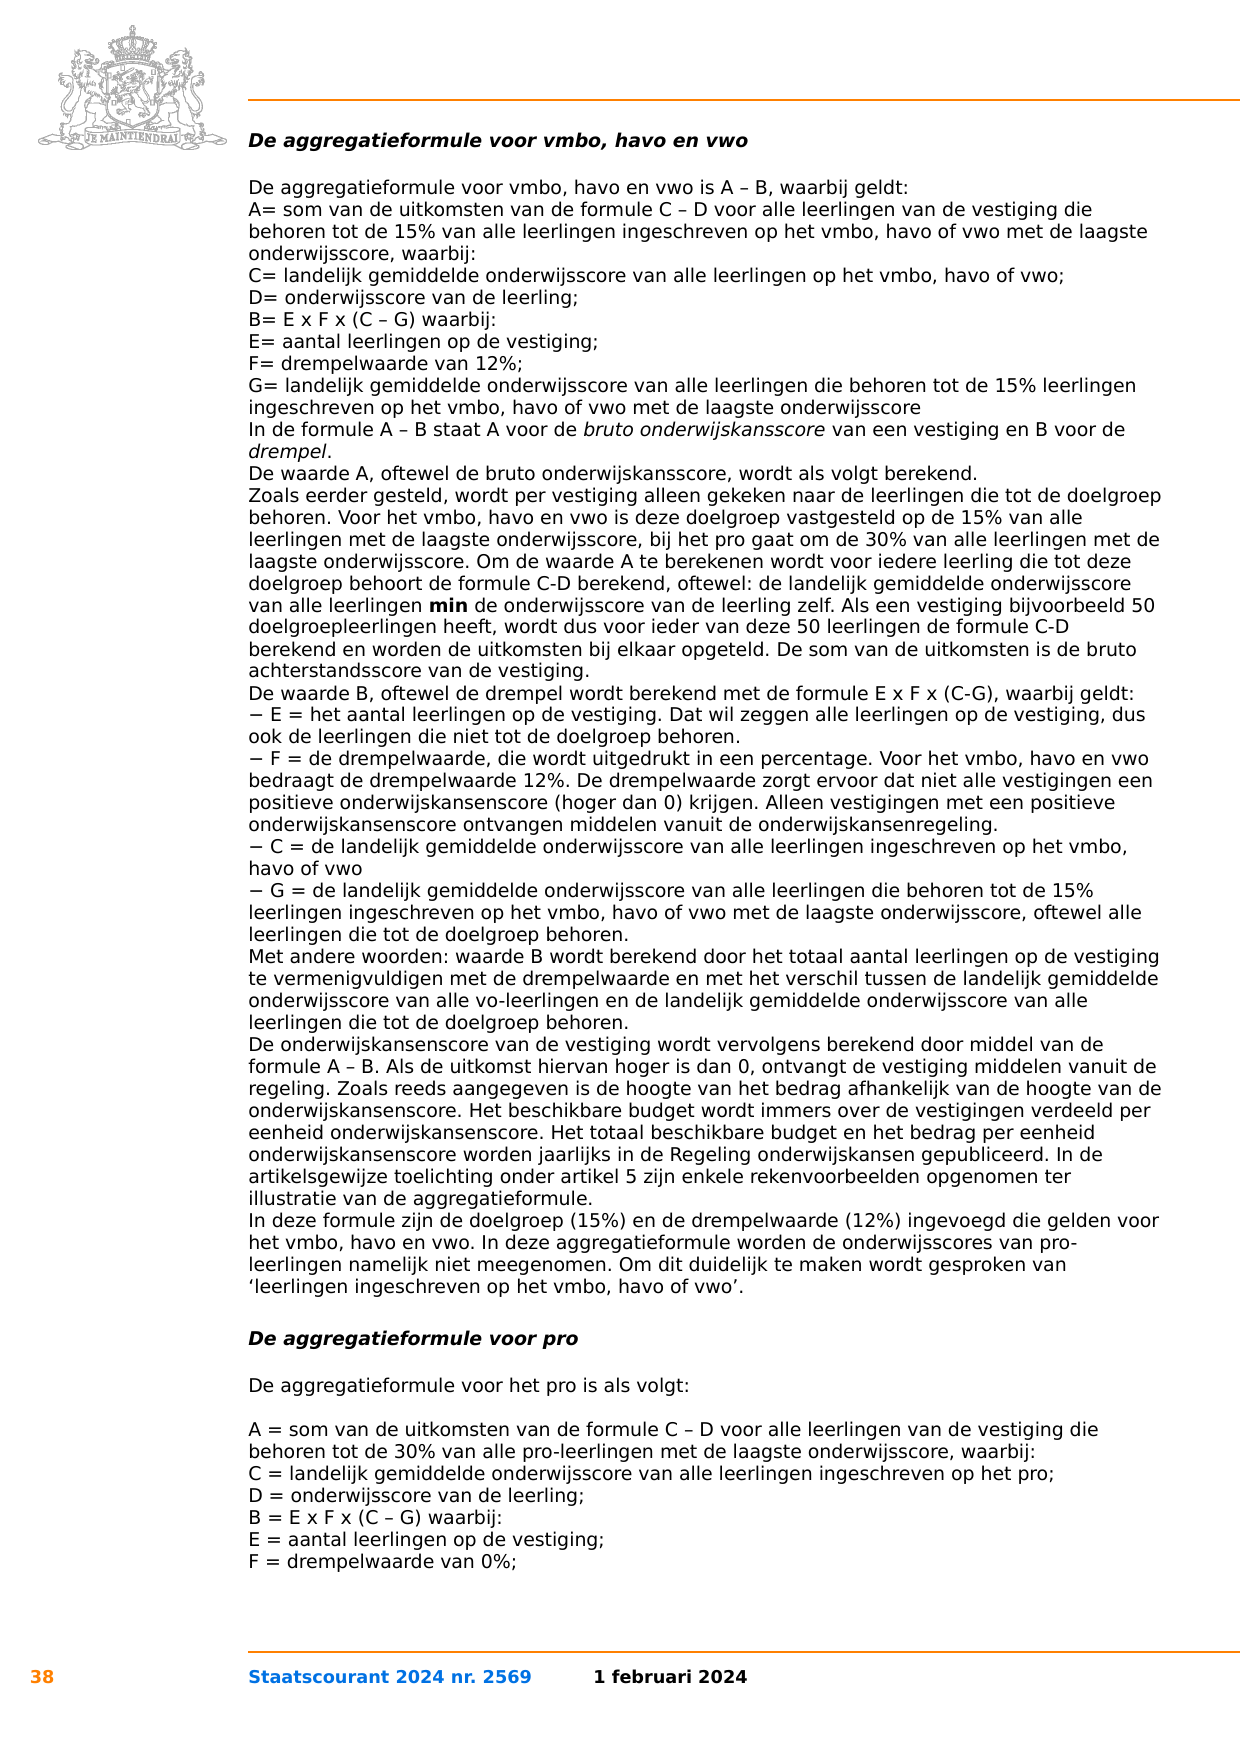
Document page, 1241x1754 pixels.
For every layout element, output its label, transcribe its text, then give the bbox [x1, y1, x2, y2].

text E = aantal leerlingen op de vestiging; [248, 1528, 1163, 1551]
text B = E x F x (C – G) waarbij: [248, 1507, 1163, 1528]
text B= E x F x (C – G) waarbij: [248, 309, 1163, 331]
text − C = de landelijk gemiddelde onderwijsscore van alle leerlingen ingeschreven op het vmbo, havo of vwo [248, 836, 1163, 880]
text E= aantal leerlingen op de vestiging; [248, 331, 1163, 353]
text D = onderwijsscore van de leerling; [248, 1484, 1163, 1507]
text De onderwijskansenscore van de vestiging wordt vervolgens berekend door middel van de formule A – B. Als de uitkomst hiervan hoger is dan 0, ontvangt de vestiging middelen vanuit de regeling. Zoals reeds aangegeven is de hoogte van het bedrag afhankelijk van de hoogte van de onderwijskansenscore. Het beschikbare budget wordt immers over de vestigingen verdeeld per eenheid onderwijskansenscore. Het totaal beschikbare budget en het bedrag per eenheid onderwijskansenscore worden jaarlijks in de Regeling onderwijskansen gepubliceerd. In de artikelsgewijze toelichting onder artikel 5 zijn enkele rekenvoorbeelden opgenomen ter illustratie van de aggregatieformule. [248, 1034, 1163, 1210]
text De waarde A, oftewel de bruto onderwijskansscore, wordt als volgt berekend. [248, 463, 1163, 484]
text − F = de drempelwaarde, die wordt uitgedrukt in een percentage. Voor het vmbo, havo en vwo bedraagt de drempelwaarde 12%. De drempelwaarde zorgt ervoor dat niet alle vestigingen een positieve onderwijskansenscore (hoger dan 0) krijgen. Alleen vestigingen met een positieve onderwijskansenscore ontvangen middelen vanuit de onderwijskansenregeling. [248, 748, 1163, 836]
text De waarde B, oftewel de drempel wordt berekend met de formule E x F x (C-G), waarbij geldt: [248, 682, 1163, 704]
text De aggregatieformule voor het pro is als volgt: [248, 1375, 1163, 1397]
text D= onderwijsscore van de leerling; [248, 287, 1163, 309]
picture [38, 25, 227, 150]
text In de formule A – B staat A voor de bruto onderwijskansscore van een vestiging en B voor de drempel. [248, 419, 1163, 463]
text De aggregatieformule voor vmbo, havo en vwo is A – B, waarbij geldt: [248, 177, 1163, 199]
text F= drempelwaarde van 12%; [248, 353, 1163, 375]
text C = landelijk gemiddelde onderwijsscore van alle leerlingen ingeschreven op het pro; [248, 1463, 1163, 1484]
text Met andere woorden: waarde B wordt berekend door het totaal aantal leerlingen op de vestiging te vermenigvuldigen met de drempelwaarde en met het verschil tussen de landelijk gemiddelde onderwijsscore van alle vo-leerlingen en de landelijk gemiddelde onderwijsscore van alle leerlingen die tot de doelgroep behoren. [248, 946, 1163, 1034]
text In deze formule zijn de doelgroep (15%) en de drempelwaarde (12%) ingevoegd die gelden voor het vmbo, havo en vwo. In deze aggregatieformule worden de onderwijsscores van pro-leerlingen namelijk niet meegenomen. Om dit duidelijk te maken wordt gesproken van ‘leerlingen ingeschreven op het vmbo, havo of vwo’. [248, 1210, 1163, 1298]
text F = drempelwaarde van 0%; [248, 1551, 1163, 1572]
text A= som van de uitkomsten van de formule C – D voor alle leerlingen van de vestiging die behoren tot de 15% van alle leerlingen ingeschreven op het vmbo, havo of vwo met de laagste onderwijsscore, waarbij: [248, 199, 1163, 265]
subtitle De aggregatieformule voor pro [248, 1328, 1163, 1350]
text Zoals eerder gesteld, wordt per vestiging alleen gekeken naar de leerlingen die tot de doelgroep behoren. Voor het vmbo, havo en vwo is deze doelgroep vastgesteld op de 15% van alle leerlingen met de laagste onderwijsscore, bij het pro gaat om de 30% van alle leerlingen met de laagste onderwijsscore. Om de waarde A te berekenen wordt voor iedere leerling die tot deze doelgroep behoort de formule C-D berekend, oftewel: de landelijk gemiddelde onderwijsscore van alle leerlingen min de onderwijsscore van de leerling zelf. Als een vestiging bijvoorbeeld 50 doelgroepleerlingen heeft, wordt dus voor ieder van deze 50 leerlingen de formule C-D berekend en worden de uitkomsten bij elkaar opgeteld. De som van de uitkomsten is de bruto achterstandsscore van de vestiging. [248, 484, 1163, 682]
text A = som van de uitkomsten van de formule C – D voor alle leerlingen van de vestiging die behoren tot de 30% van alle pro-leerlingen met de laagste onderwijsscore, waarbij: [248, 1419, 1163, 1463]
text − G = de landelijk gemiddelde onderwijsscore van alle leerlingen die behoren tot de 15% leerlingen ingeschreven op het vmbo, havo of vwo met de laagste onderwijsscore, oftewel alle leerlingen die tot de doelgroep behoren. [248, 880, 1163, 946]
text C= landelijk gemiddelde onderwijsscore van alle leerlingen op het vmbo, havo of vwo; [248, 265, 1163, 287]
text − E = het aantal leerlingen op de vestiging. Dat wil zeggen alle leerlingen op de vestiging, dus ook de leerlingen die niet tot de doelgroep behoren. [248, 704, 1163, 748]
text G= landelijk gemiddelde onderwijsscore van alle leerlingen die behoren tot de 15% leerlingen ingeschreven op het vmbo, havo of vwo met de laagste onderwijsscore [248, 375, 1163, 419]
subtitle De aggregatieformule voor vmbo, havo en vwo [248, 130, 1163, 152]
